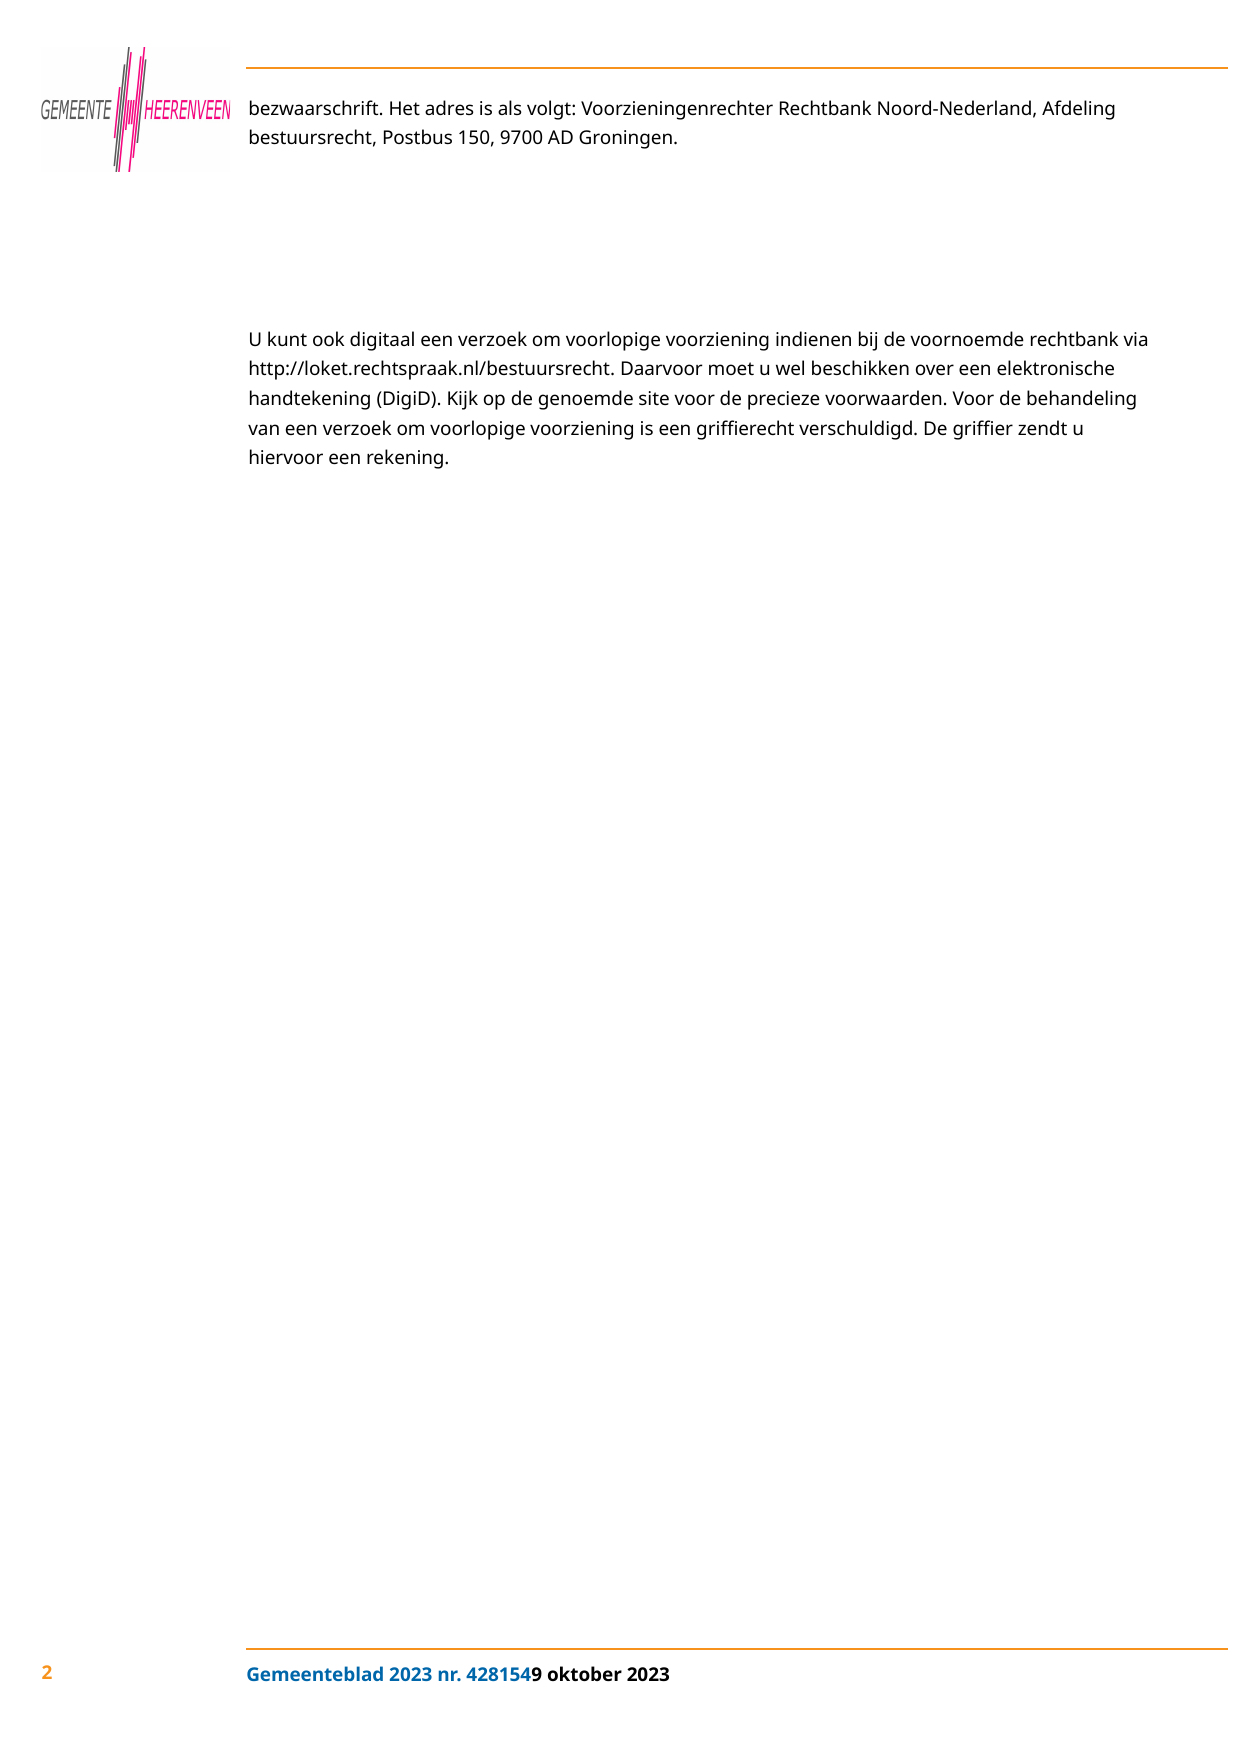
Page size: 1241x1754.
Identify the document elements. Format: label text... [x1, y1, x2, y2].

picture [41, 47, 231, 172]
text U kunt ook digitaal een verzoek om voorlopige voorziening indienen bij de voornoemde rechtbank via http://loket.rechtspraak.nl/bestuursrecht. Daarvoor moet u wel beschikken over een elektronische handtekening (DigiD). Kijk op de genoemde site voor de precieze voorwaarden. Voor de behandeling van een verzoek om voorlopige voorziening is een griffierecht verschuldigd. De griffier zendt u hiervoor een rekening. [248, 326, 1152, 470]
text bezwaarschrift. Het adres is als volgt: Voorzieningenrechter Rechtbank Noord-Nederland, Afdeling bestuursrecht, Postbus 150, 9700 AD Groningen. [248, 95, 1152, 150]
